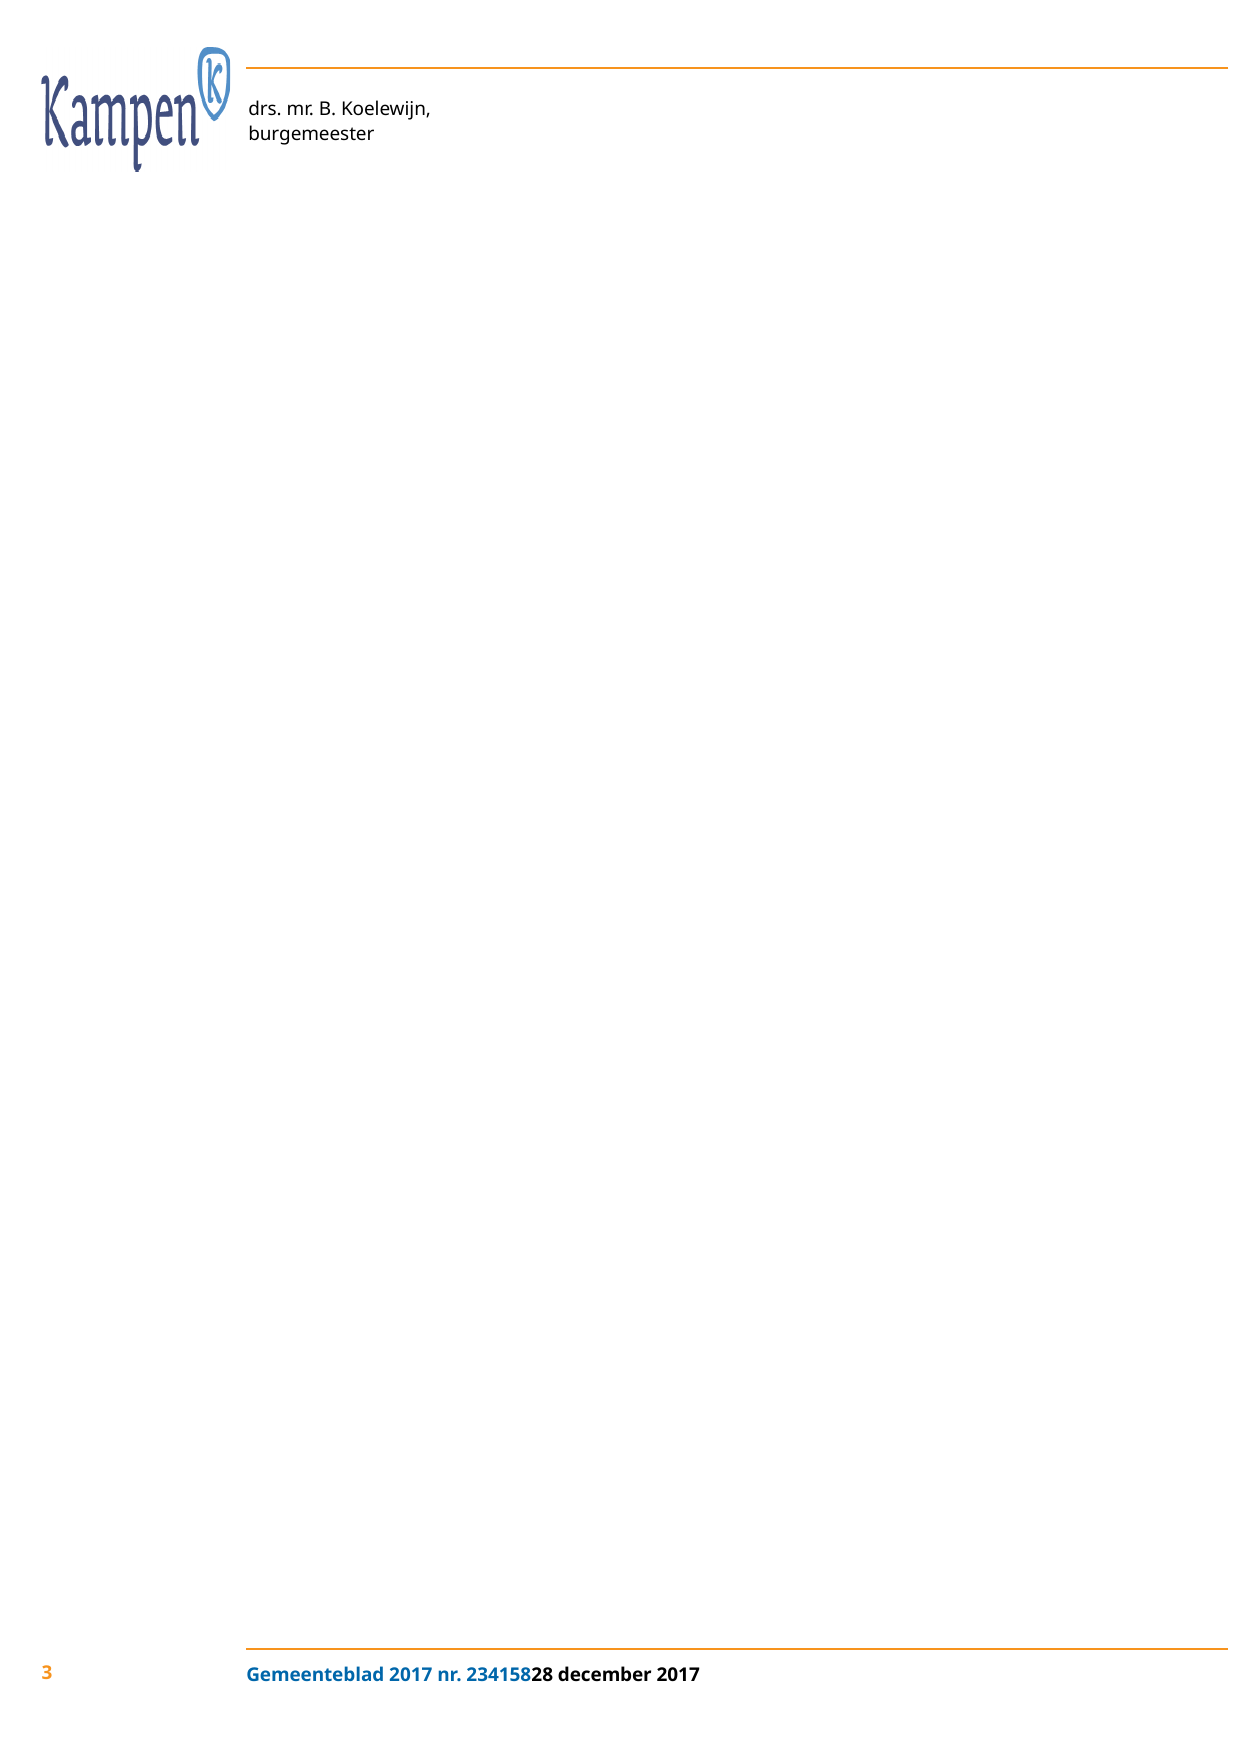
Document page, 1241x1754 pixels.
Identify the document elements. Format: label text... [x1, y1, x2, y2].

text burgemeester [248, 121, 1152, 146]
text drs. mr. B. Koelewijn, [248, 95, 1152, 121]
picture [41, 47, 231, 172]
